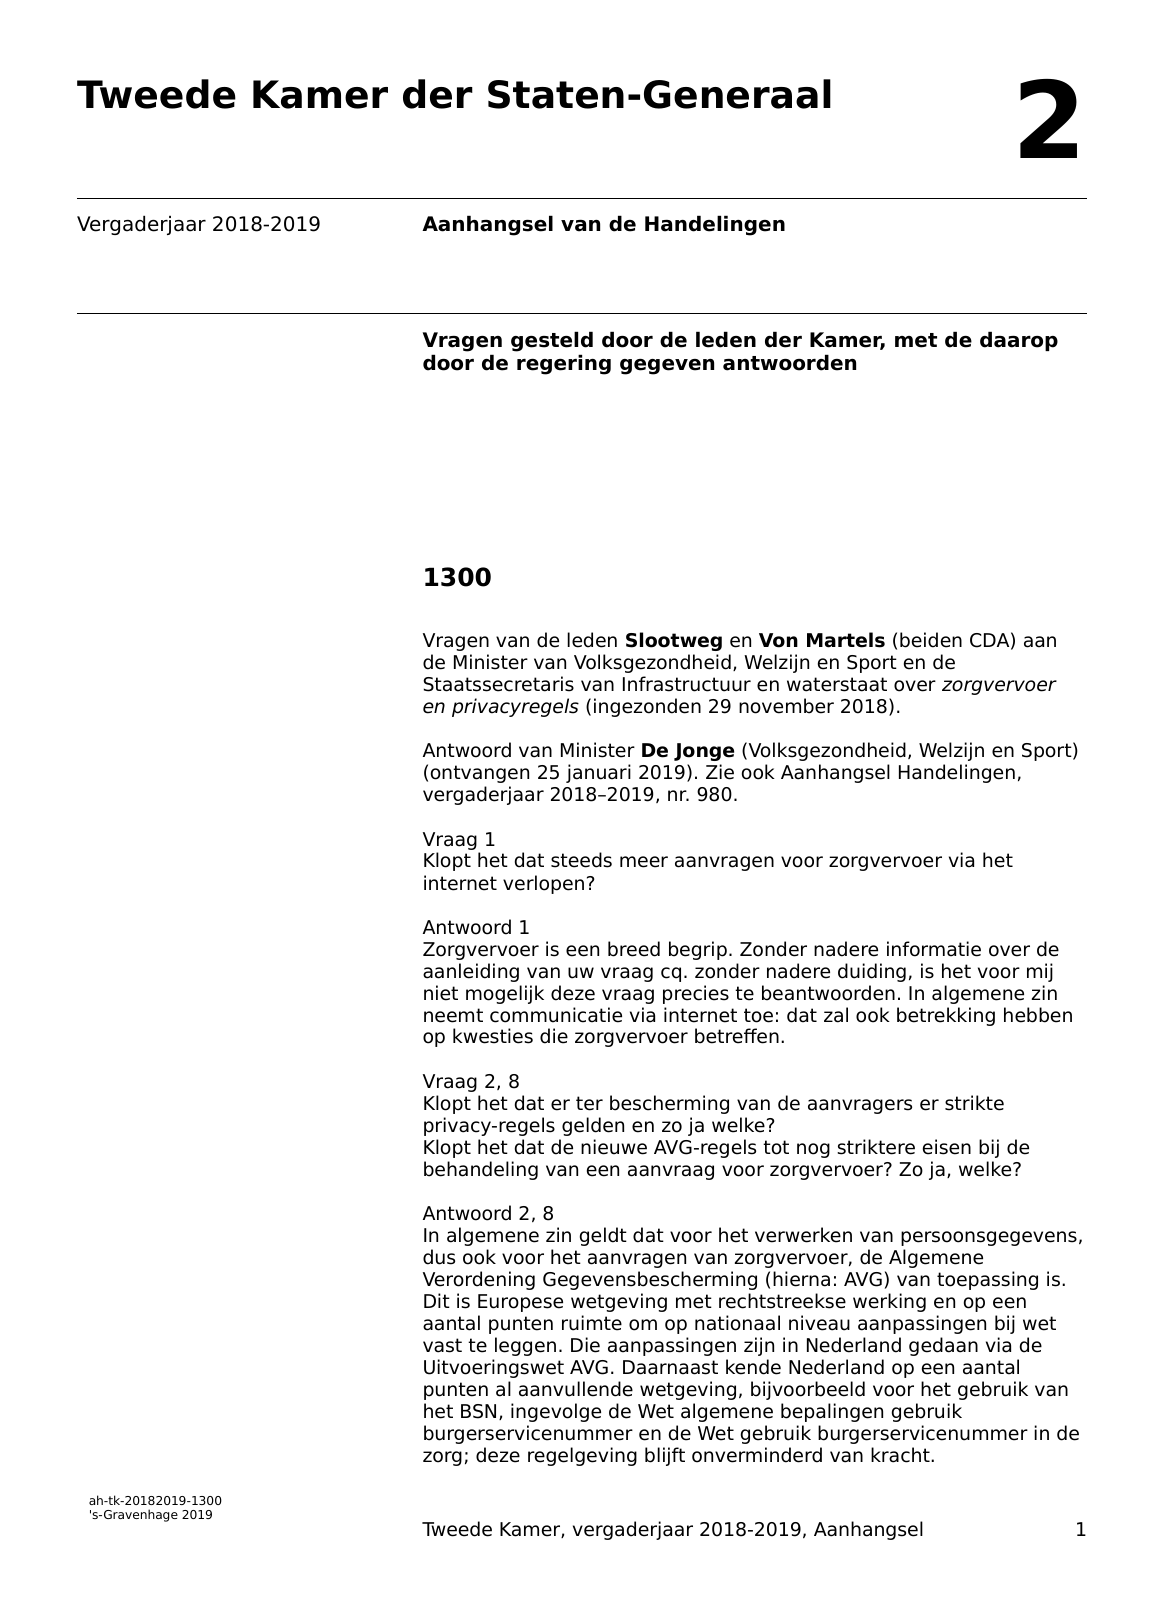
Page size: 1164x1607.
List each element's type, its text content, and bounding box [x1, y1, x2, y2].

text Klopt het dat steeds meer aanvragen voor zorgvervoer via het internet verlopen? [422, 850, 1087, 894]
text ah-tk-20182019-1300 [88, 1494, 323, 1508]
table_header 2 [886, 59, 1087, 198]
table_cell [77, 314, 422, 375]
text Klopt het dat er ter bescherming van de aanvragers er strikte privacy-regels gelden en zo ja welke? [422, 1093, 1087, 1137]
text 's-Gravenhage 2019 [88, 1508, 323, 1522]
text Zorgvervoer is een breed begrip. Zonder nadere informatie over de aanleiding van uw vraag cq. zonder nadere duiding, is het voor mij niet mogelijk deze vraag precies te beantwoorden. In algemene zin neemt communicatie via internet toe: dat zal ook betrekking hebben op kwesties die zorgvervoer betreffen. [422, 938, 1087, 1048]
text Antwoord van Minister De Jonge (Volksgezondheid, Welzijn en Sport) (ontvangen 25 januari 2019). Zie ook Aanhangsel Handelingen, vergaderjaar 2018–2019, nr. 980. [422, 740, 1087, 806]
table_cell Aanhangsel van de Handelingen [422, 199, 1087, 313]
text Vragen van de leden Slootweg en Von Martels (beiden CDA) aan de Minister van Volksgezondheid, Welzijn en Sport en de Staatssecretaris van Infrastructuur en waterstaat over zorgvervoer en privacyregels (ingezonden 29 november 2018). [422, 630, 1087, 718]
text Vraag 1 [422, 828, 1087, 850]
text 1300 [422, 563, 1087, 592]
table_header Tweede Kamer der Staten-Generaal [77, 59, 886, 198]
table_cell Vragen gesteld door de leden der Kamer, met de daarop door de regering gegeven antwoorden [422, 314, 1087, 375]
text Antwoord 1 [422, 917, 1087, 938]
text In algemene zin geldt dat voor het verwerken van persoonsgegevens, dus ook voor het aanvragen van zorgvervoer, de Algemene Verordening Gegevensbescherming (hierna: AVG) van toepassing is. Dit is Europese wetgeving met rechtstreekse werking en op een aantal punten ruimte om op nationaal niveau aanpassingen bij wet vast te leggen. Die aanpassingen zijn in Nederland gedaan via de Uitvoeringswet AVG. Daarnaast kende Nederland op een aantal punten al aanvullende wetgeving, bijvoorbeeld voor het gebruik van het BSN, ingevolge de Wet algemene bepalingen gebruik burgerservicenummer en de Wet gebruik burgerservicenummer in de zorg; deze regelgeving blijft onverminderd van kracht. [422, 1225, 1087, 1466]
text Vraag 2, 8 [422, 1071, 1087, 1093]
table_cell Vergaderjaar 2018-2019 [77, 199, 422, 313]
text Klopt het dat de nieuwe AVG-regels tot nog striktere eisen bij de behandeling van een aanvraag voor zorgvervoer? Zo ja, welke? [422, 1137, 1087, 1181]
text Antwoord 2, 8 [422, 1203, 1087, 1225]
